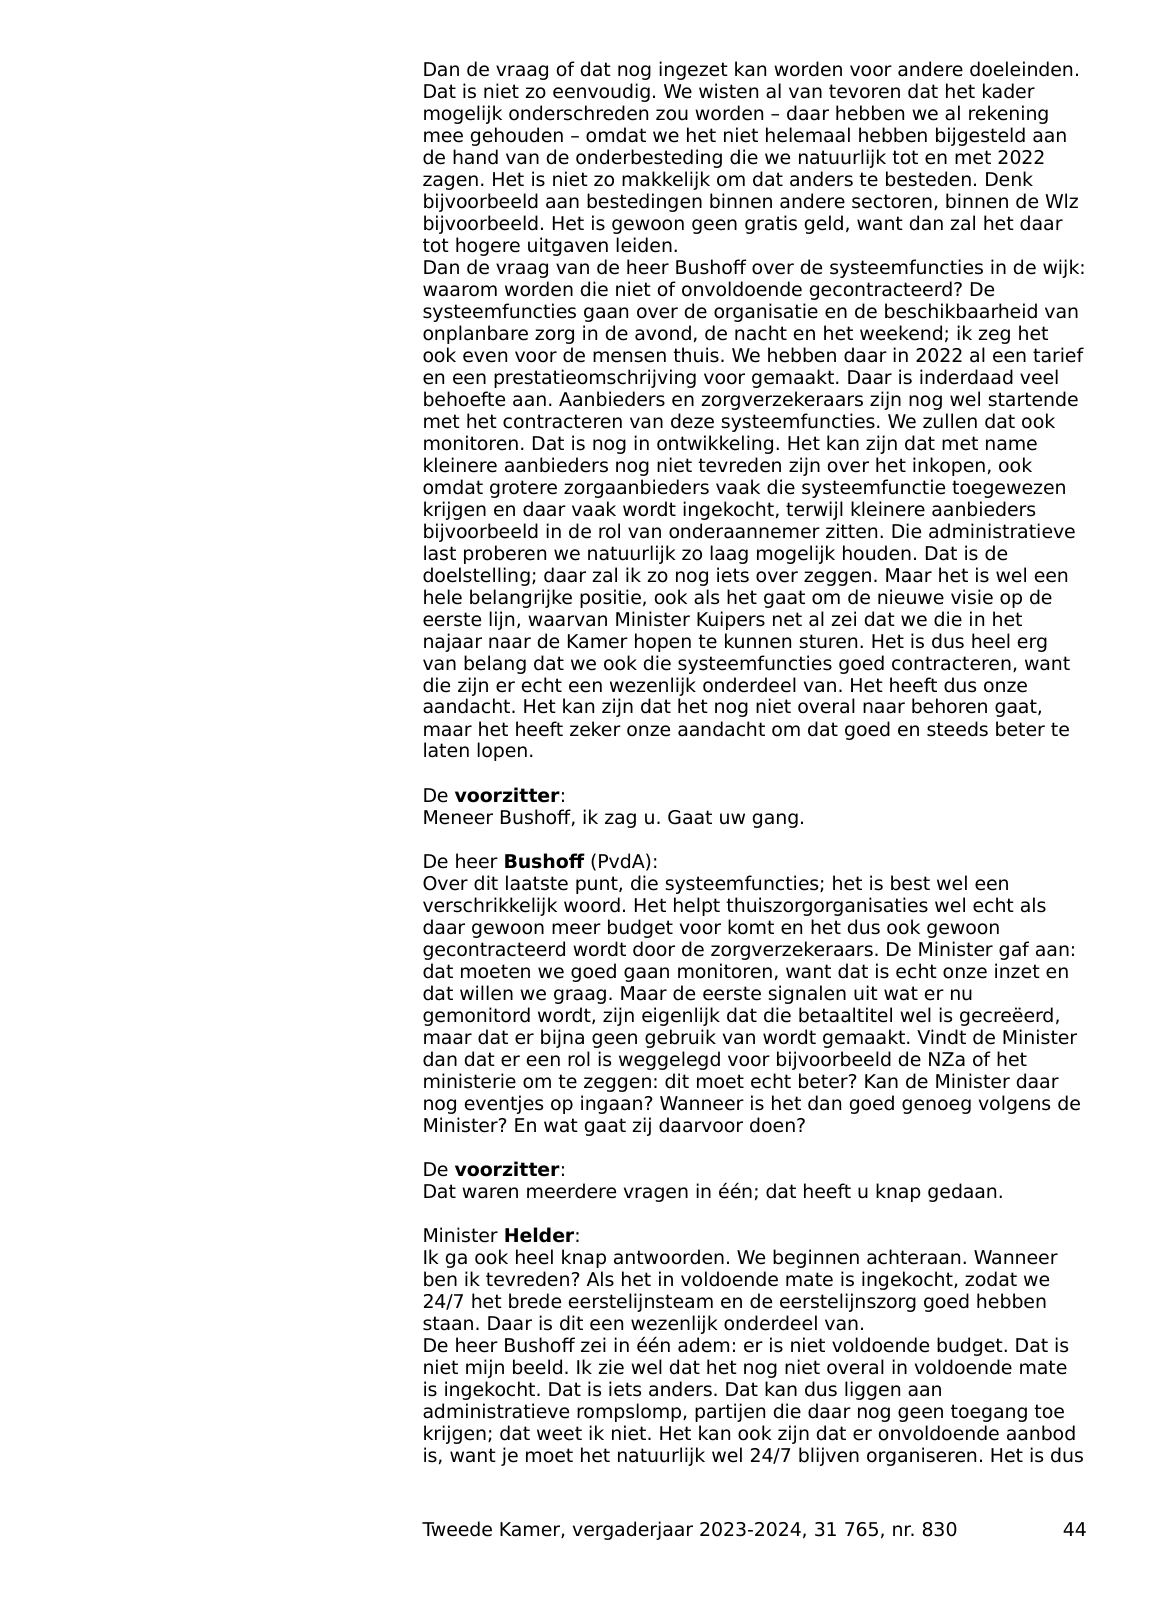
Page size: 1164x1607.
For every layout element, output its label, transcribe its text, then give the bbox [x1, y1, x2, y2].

text De voorzitter: [422, 784, 1087, 807]
text Dan de vraag van de heer Bushoff over de systeemfuncties in de wijk: waarom worden die niet of onvoldoende gecontracteerd? De systeemfuncties gaan over de organisatie en de beschikbaarheid van onplanbare zorg in de avond, de nacht en het weekend; ik zeg het ook even voor de mensen thuis. We hebben daar in 2022 al een tarief en een prestatieomschrijving voor gemaakt. Daar is inderdaad veel behoefte aan. Aanbieders en zorgverzekeraars zijn nog wel startende met het contracteren van deze systeemfuncties. We zullen dat ook monitoren. Dat is nog in ontwikkeling. Het kan zijn dat met name kleinere aanbieders nog niet tevreden zijn over het inkopen, ook omdat grotere zorgaanbieders vaak die systeemfunctie toegewezen krijgen en daar vaak wordt ingekocht, terwijl kleinere aanbieders bijvoorbeeld in de rol van onderaannemer zitten. Die administratieve last proberen we natuurlijk zo laag mogelijk houden. Dat is de doelstelling; daar zal ik zo nog iets over zeggen. Maar het is wel een hele belangrijke positie, ook als het gaat om de nieuwe visie op de eerste lijn, waarvan Minister Kuipers net al zei dat we die in het najaar naar de Kamer hopen te kunnen sturen. Het is dus heel erg van belang dat we ook die systeemfuncties goed contracteren, want die zijn er echt een wezenlijk onderdeel van. Het heeft dus onze aandacht. Het kan zijn dat het nog niet overal naar behoren gaat, maar het heeft zeker onze aandacht om dat goed en steeds beter te laten lopen. [422, 257, 1087, 762]
text Ik ga ook heel knap antwoorden. We beginnen achteraan. Wanneer ben ik tevreden? Als het in voldoende mate is ingekocht, zodat we 24/7 het brede eerstelijnsteam en de eerstelijnszorg goed hebben staan. Daar is dit een wezenlijk onderdeel van. [422, 1247, 1087, 1335]
text Dan de vraag of dat nog ingezet kan worden voor andere doeleinden. Dat is niet zo eenvoudig. We wisten al van tevoren dat het kader mogelijk onderschreden zou worden – daar hebben we al rekening mee gehouden – omdat we het niet helemaal hebben bijgesteld aan de hand van de onderbesteding die we natuurlijk tot en met 2022 zagen. Het is niet zo makkelijk om dat anders te besteden. Denk bijvoorbeeld aan bestedingen binnen andere sectoren, binnen de Wlz bijvoorbeeld. Het is gewoon geen gratis geld, want dan zal het daar tot hogere uitgaven leiden. [422, 59, 1087, 257]
text Dat waren meerdere vragen in één; dat heeft u knap gedaan. [422, 1181, 1087, 1203]
text Meneer Bushoff, ik zag u. Gaat uw gang. [422, 807, 1087, 828]
text Minister Helder: [422, 1225, 1087, 1247]
text De voorzitter: [422, 1159, 1087, 1181]
text Over dit laatste punt, die systeemfuncties; het is best wel een verschrikkelijk woord. Het helpt thuiszorgorganisaties wel echt als daar gewoon meer budget voor komt en het dus ook gewoon gecontracteerd wordt door de zorgverzekeraars. De Minister gaf aan: dat moeten we goed gaan monitoren, want dat is echt onze inzet en dat willen we graag. Maar de eerste signalen uit wat er nu gemonitord wordt, zijn eigenlijk dat die betaaltitel wel is gecreëerd, maar dat er bijna geen gebruik van wordt gemaakt. Vindt de Minister dan dat er een rol is weggelegd voor bijvoorbeeld de NZa of het ministerie om te zeggen: dit moet echt beter? Kan de Minister daar nog eventjes op ingaan? Wanneer is het dan goed genoeg volgens de Minister? En wat gaat zij daarvoor doen? [422, 873, 1087, 1136]
text De heer Bushoff zei in één adem: er is niet voldoende budget. Dat is niet mijn beeld. Ik zie wel dat het nog niet overal in voldoende mate is ingekocht. Dat is iets anders. Dat kan dus liggen aan administratieve rompslomp, partijen die daar nog geen toegang toe krijgen; dat weet ik niet. Het kan ook zijn dat er onvoldoende aanbod is, want je moet het natuurlijk wel 24/7 blijven organiseren. Het is dus [422, 1335, 1087, 1467]
text De heer Bushoff (PvdA): [422, 851, 1087, 873]
